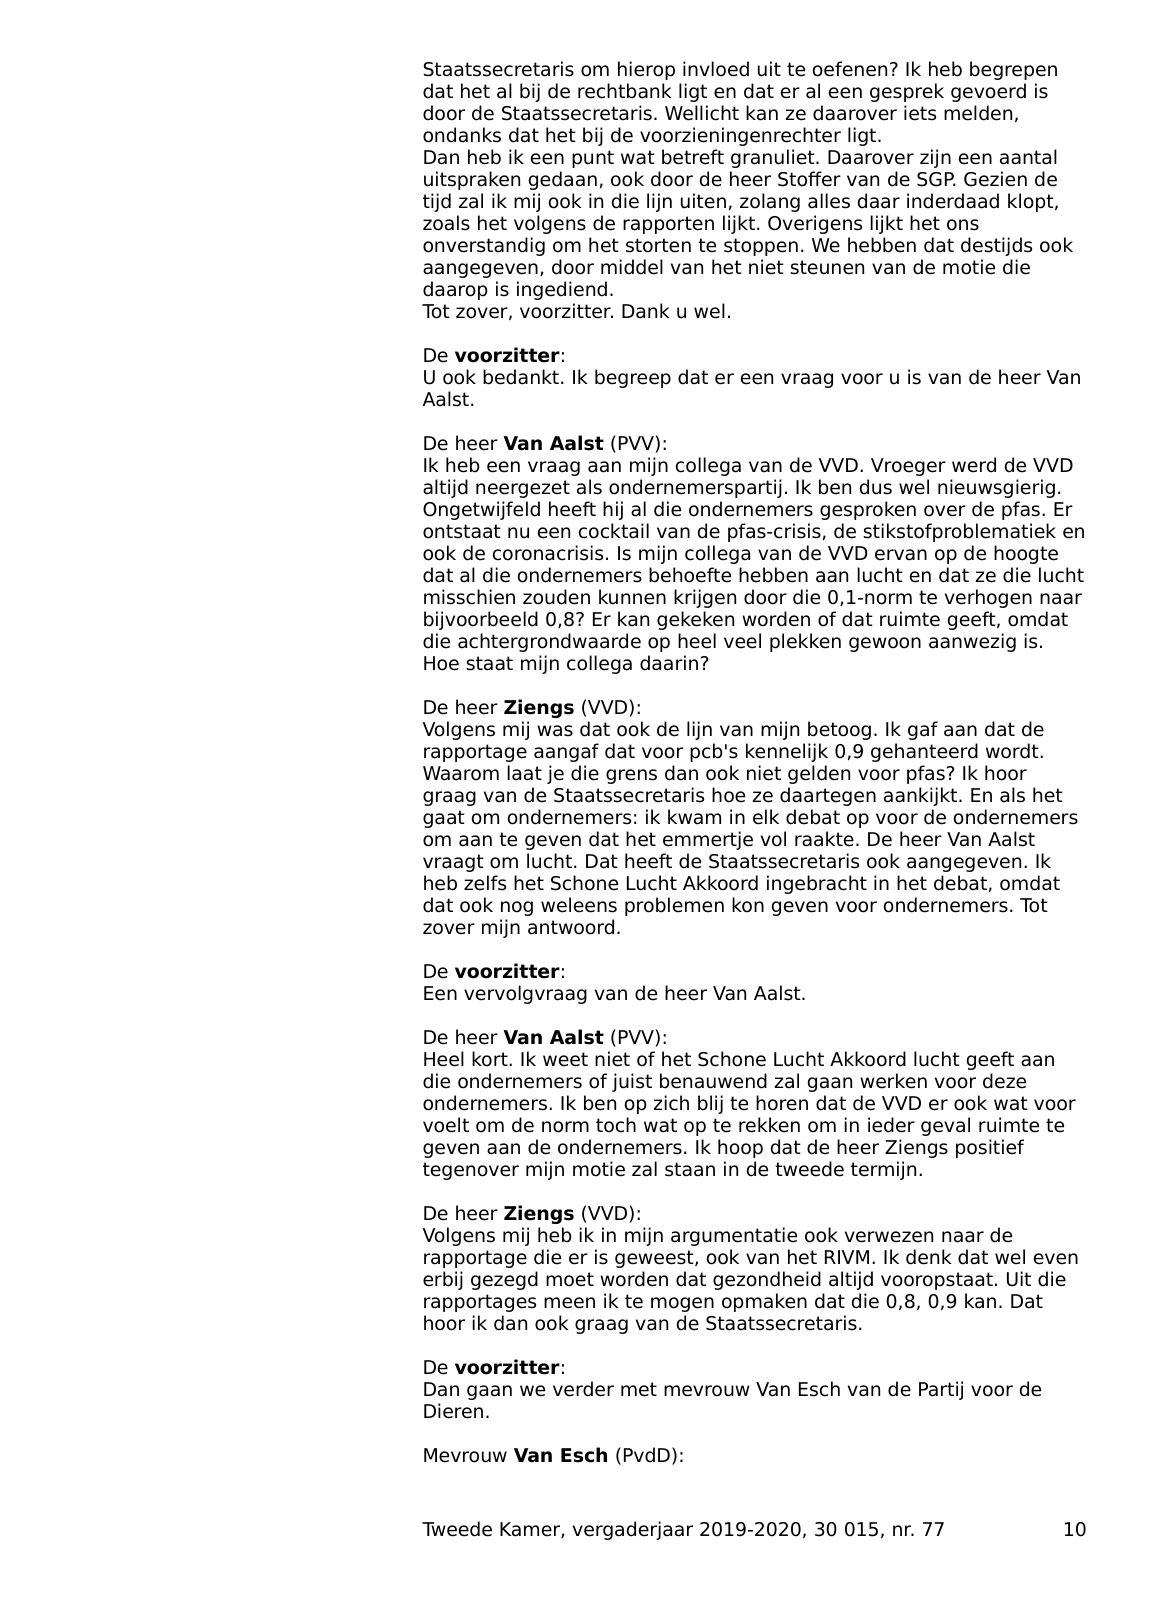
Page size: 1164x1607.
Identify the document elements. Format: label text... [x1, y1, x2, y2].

text Ik heb een vraag aan mijn collega van de VVD. Vroeger werd de VVD altijd neergezet als ondernemerspartij. Ik ben dus wel nieuwsgierig. Ongetwijfeld heeft hij al die ondernemers gesproken over de pfas. Er ontstaat nu een cocktail van de pfas-crisis, de stikstofproblematiek en ook de coronacrisis. Is mijn collega van de VVD ervan op de hoogte dat al die ondernemers behoefte hebben aan lucht en dat ze die lucht misschien zouden kunnen krijgen door die 0,1-norm te verhogen naar bijvoorbeeld 0,8? Er kan gekeken worden of dat ruimte geeft, omdat die achtergrondwaarde op heel veel plekken gewoon aanwezig is. Hoe staat mijn collega daarin? [422, 455, 1087, 675]
text Heel kort. Ik weet niet of het Schone Lucht Akkoord lucht geeft aan die ondernemers of juist benauwend zal gaan werken voor deze ondernemers. Ik ben op zich blij te horen dat de VVD er ook wat voor voelt om de norm toch wat op te rekken om in ieder geval ruimte te geven aan de ondernemers. Ik hoop dat de heer Ziengs positief tegenover mijn motie zal staan in de tweede termijn. [422, 1049, 1087, 1181]
text Staatssecretaris om hierop invloed uit te oefenen? Ik heb begrepen dat het al bij de rechtbank ligt en dat er al een gesprek gevoerd is door de Staatssecretaris. Wellicht kan ze daarover iets melden, ondanks dat het bij de voorzieningenrechter ligt. [422, 59, 1087, 147]
text Mevrouw Van Esch (PvdD): [422, 1445, 1087, 1467]
text De heer Ziengs (VVD): [422, 697, 1087, 719]
text Volgens mij was dat ook de lijn van mijn betoog. Ik gaf aan dat de rapportage aangaf dat voor pcb's kennelijk 0,9 gehanteerd wordt. Waarom laat je die grens dan ook niet gelden voor pfas? Ik hoor graag van de Staatssecretaris hoe ze daartegen aankijkt. En als het gaat om ondernemers: ik kwam in elk debat op voor de ondernemers om aan te geven dat het emmertje vol raakte. De heer Van Aalst vraagt om lucht. Dat heeft de Staatssecretaris ook aangegeven. Ik heb zelfs het Schone Lucht Akkoord ingebracht in het debat, omdat dat ook nog weleens problemen kon geven voor ondernemers. Tot zover mijn antwoord. [422, 719, 1087, 939]
text Dan heb ik een punt wat betreft granuliet. Daarover zijn een aantal uitspraken gedaan, ook door de heer Stoffer van de SGP. Gezien de tijd zal ik mij ook in die lijn uiten, zolang alles daar inderdaad klopt, zoals het volgens de rapporten lijkt. Overigens lijkt het ons onverstandig om het storten te stoppen. We hebben dat destijds ook aangegeven, door middel van het niet steunen van de motie die daarop is ingediend. [422, 147, 1087, 301]
text De voorzitter: [422, 1357, 1087, 1379]
text Tot zover, voorzitter. Dank u wel. [422, 301, 1087, 323]
text U ook bedankt. Ik begreep dat er een vraag voor u is van de heer Van Aalst. [422, 367, 1087, 411]
text Volgens mij heb ik in mijn argumentatie ook verwezen naar de rapportage die er is geweest, ook van het RIVM. Ik denk dat wel even erbij gezegd moet worden dat gezondheid altijd vooropstaat. Uit die rapportages meen ik te mogen opmaken dat die 0,8, 0,9 kan. Dat hoor ik dan ook graag van de Staatssecretaris. [422, 1225, 1087, 1335]
text Een vervolgvraag van de heer Van Aalst. [422, 983, 1087, 1005]
text De heer Van Aalst (PVV): [422, 433, 1087, 455]
text Dan gaan we verder met mevrouw Van Esch van de Partij voor de Dieren. [422, 1379, 1087, 1423]
text De voorzitter: [422, 345, 1087, 367]
text De heer Ziengs (VVD): [422, 1203, 1087, 1225]
text De heer Van Aalst (PVV): [422, 1027, 1087, 1049]
text De voorzitter: [422, 961, 1087, 983]
